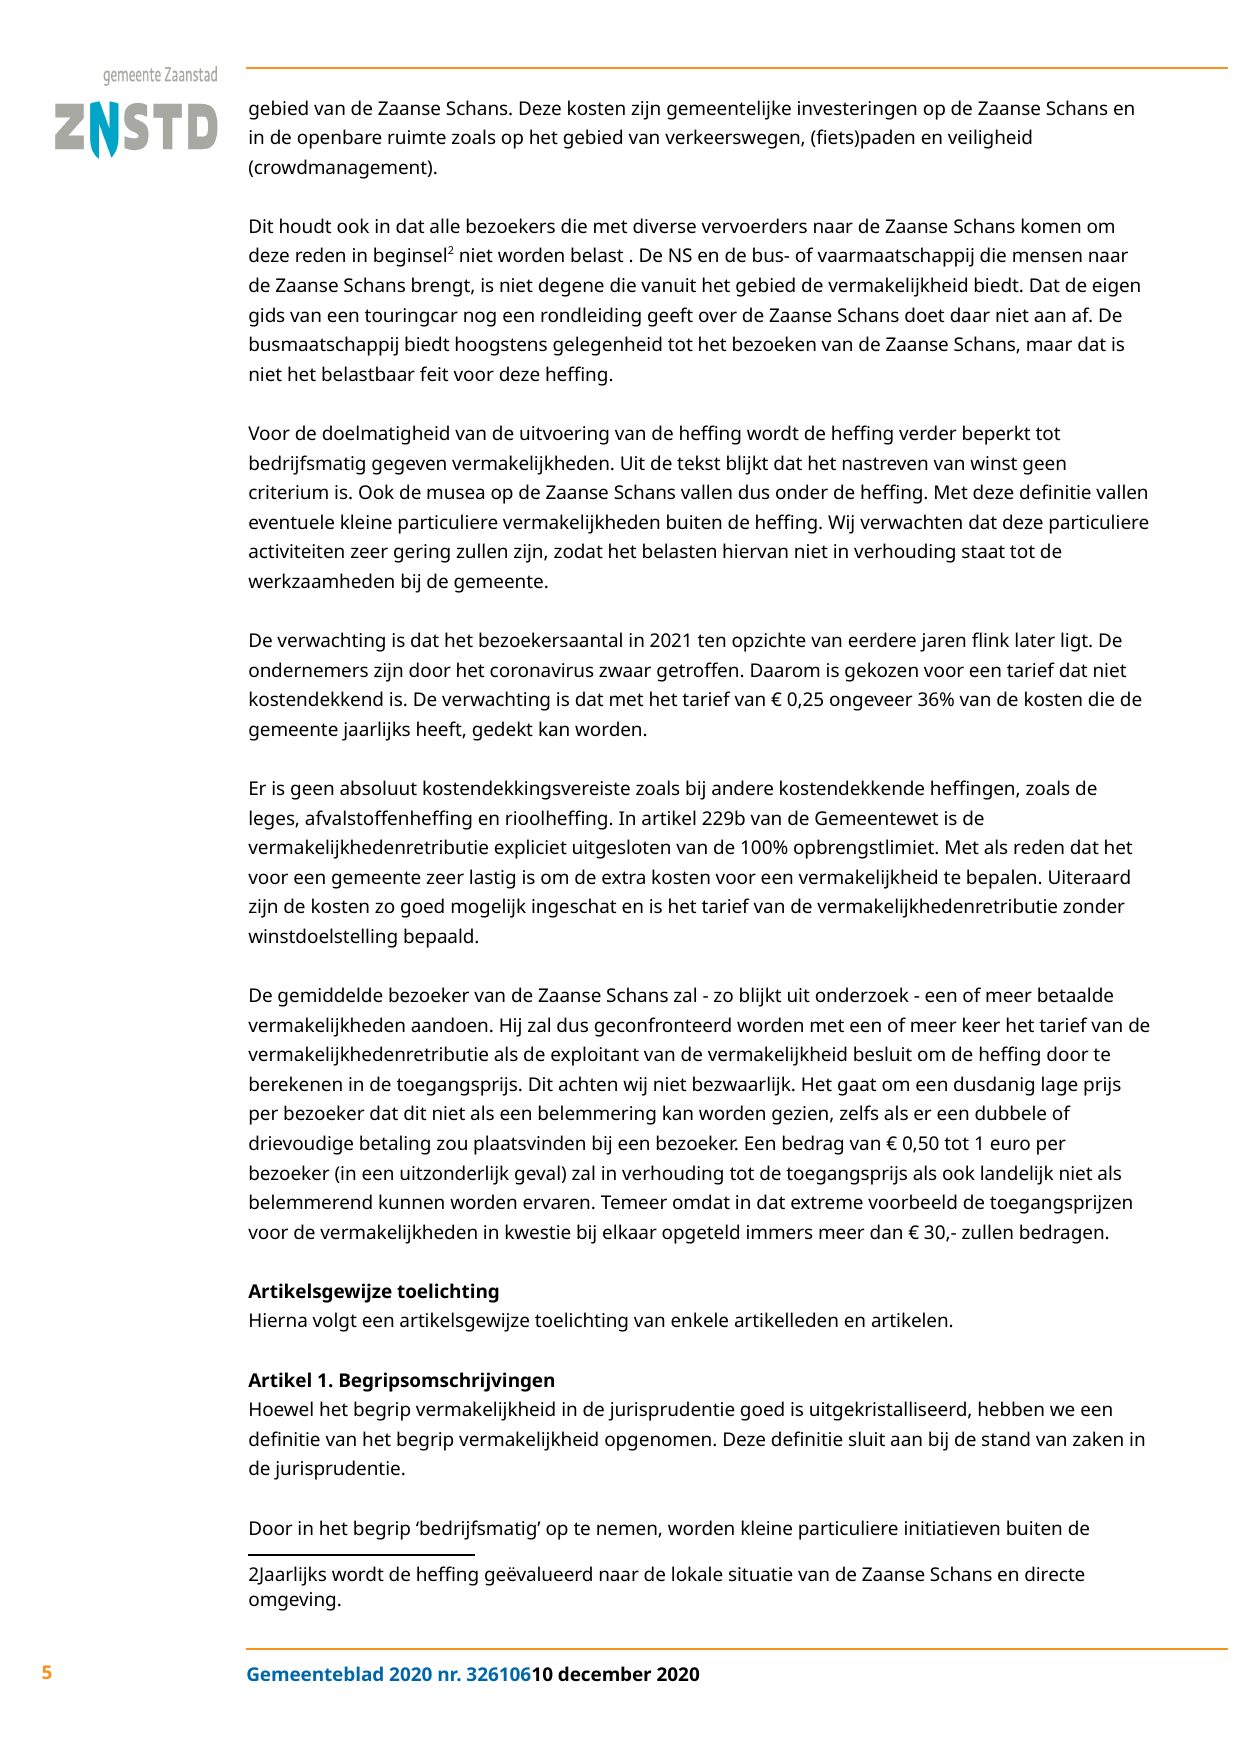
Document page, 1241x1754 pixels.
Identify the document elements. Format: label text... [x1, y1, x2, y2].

text Hierna volgt een artikelsgewijze toelichting van enkele artikelleden en artikelen. [248, 1308, 1152, 1333]
text De verwachting is dat het bezoekersaantal in 2021 ten opzichte van eerdere jaren flink later ligt. De ondernemers zijn door het coronavirus zwaar getroffen. Daarom is gekozen voor een tarief dat niet kostendekkend is. De verwachting is dat met het tarief van € 0,25 ongeveer 36% van de kosten die de gemeente jaarlijks heeft, gedekt kan worden. [248, 627, 1152, 742]
text Voor de doelmatigheid van de uitvoering van de heffing wordt de heffing verder beperkt tot bedrijfsmatig gegeven vermakelijkheden. Uit de tekst blijkt dat het nastreven van winst geen criterium is. Ook de musea op de Zaanse Schans vallen dus onder de heffing. Met deze definitie vallen eventuele kleine particuliere vermakelijkheden buiten de heffing. Wij verwachten dat deze particuliere activiteiten zeer gering zullen zijn, zodat het belasten hiervan niet in verhouding staat tot de werkzaamheden bij de gemeente. [248, 420, 1152, 594]
picture [41, 47, 231, 172]
text Artikel 1. Begripsomschrijvingen [248, 1367, 1152, 1393]
text gebied van de Zaanse Schans. Deze kosten zijn gemeentelijke investeringen op de Zaanse Schans en in de openbare ruimte zoals op het gebied van verkeerswegen, (fiets)paden en veiligheid (crowdmanagement). [248, 95, 1152, 180]
text Door in het begrip ‘bedrijfsmatig’ op te nemen, worden kleine particuliere initiatieven buiten de [248, 1515, 1152, 1541]
text De gemiddelde bezoeker van de Zaanse Schans zal - zo blijkt uit onderzoek - een of meer betaalde vermakelijkheden aandoen. Hij zal dus geconfronteerd worden met een of meer keer het tarief van de vermakelijkhedenretributie als de exploitant van de vermakelijkheid besluit om de heffing door te berekenen in de toegangsprijs. Dit achten wij niet bezwaarlijk. Het gaat om een dusdanig lage prijs per bezoeker dat dit niet als een belemmering kan worden gezien, zelfs als er een dubbele of drievoudige betaling zou plaatsvinden bij een bezoeker. Een bedrag van € 0,50 tot 1 euro per bezoeker (in een uitzonderlijk geval) zal in verhouding tot de toegangsprijs als ook landelijk niet als belemmerend kunnen worden ervaren. Temeer omdat in dat extreme voorbeeld de toegangsprijzen voor de vermakelijkheden in kwestie bij elkaar opgeteld immers meer dan € 30,- zullen bedragen. [248, 982, 1152, 1245]
text Jaarlijks wordt de heffing geëvalueerd naar de lokale situatie van de Zaanse Schans en directe omgeving. [248, 1561, 1152, 1612]
text Artikelsgewijze toelichting [248, 1278, 1152, 1304]
text Hoewel het begrip vermakelijkheid in de jurisprudentie goed is uitgekristalliseerd, hebben we een definitie van het begrip vermakelijkheid opgenomen. Deze definitie sluit aan bij de stand van zaken in de jurisprudentie. [248, 1396, 1152, 1481]
text Er is geen absoluut kostendekkingsvereiste zoals bij andere kostendekkende heffingen, zoals de leges, afvalstoffenheffing en rioolheffing. In artikel 229b van de Gemeentewet is de vermakelijkhedenretributie expliciet uitgesloten van de 100% opbrengstlimiet. Met als reden dat het voor een gemeente zeer lastig is om de extra kosten voor een vermakelijkheid te bepalen. Uiteraard zijn de kosten zo goed mogelijk ingeschat en is het tarief van de vermakelijkhedenretributie zonder winstdoelstelling bepaald. [248, 775, 1152, 949]
text Dit houdt ook in dat alle bezoekers die met diverse vervoerders naar de Zaanse Schans komen om deze reden in beginsel niet worden belast . De NS en de bus- of vaarmaatschappij die mensen naar de Zaanse Schans brengt, is niet degene die vanuit het gebied de vermakelijkheid biedt. Dat de eigen gids van een touringcar nog een rondleiding geeft over de Zaanse Schans doet daar niet aan af. De busmaatschappij biedt hoogstens gelegenheid tot het bezoeken van de Zaanse Schans, maar dat is niet het belastbaar feit voor deze heffing. [248, 213, 1152, 387]
